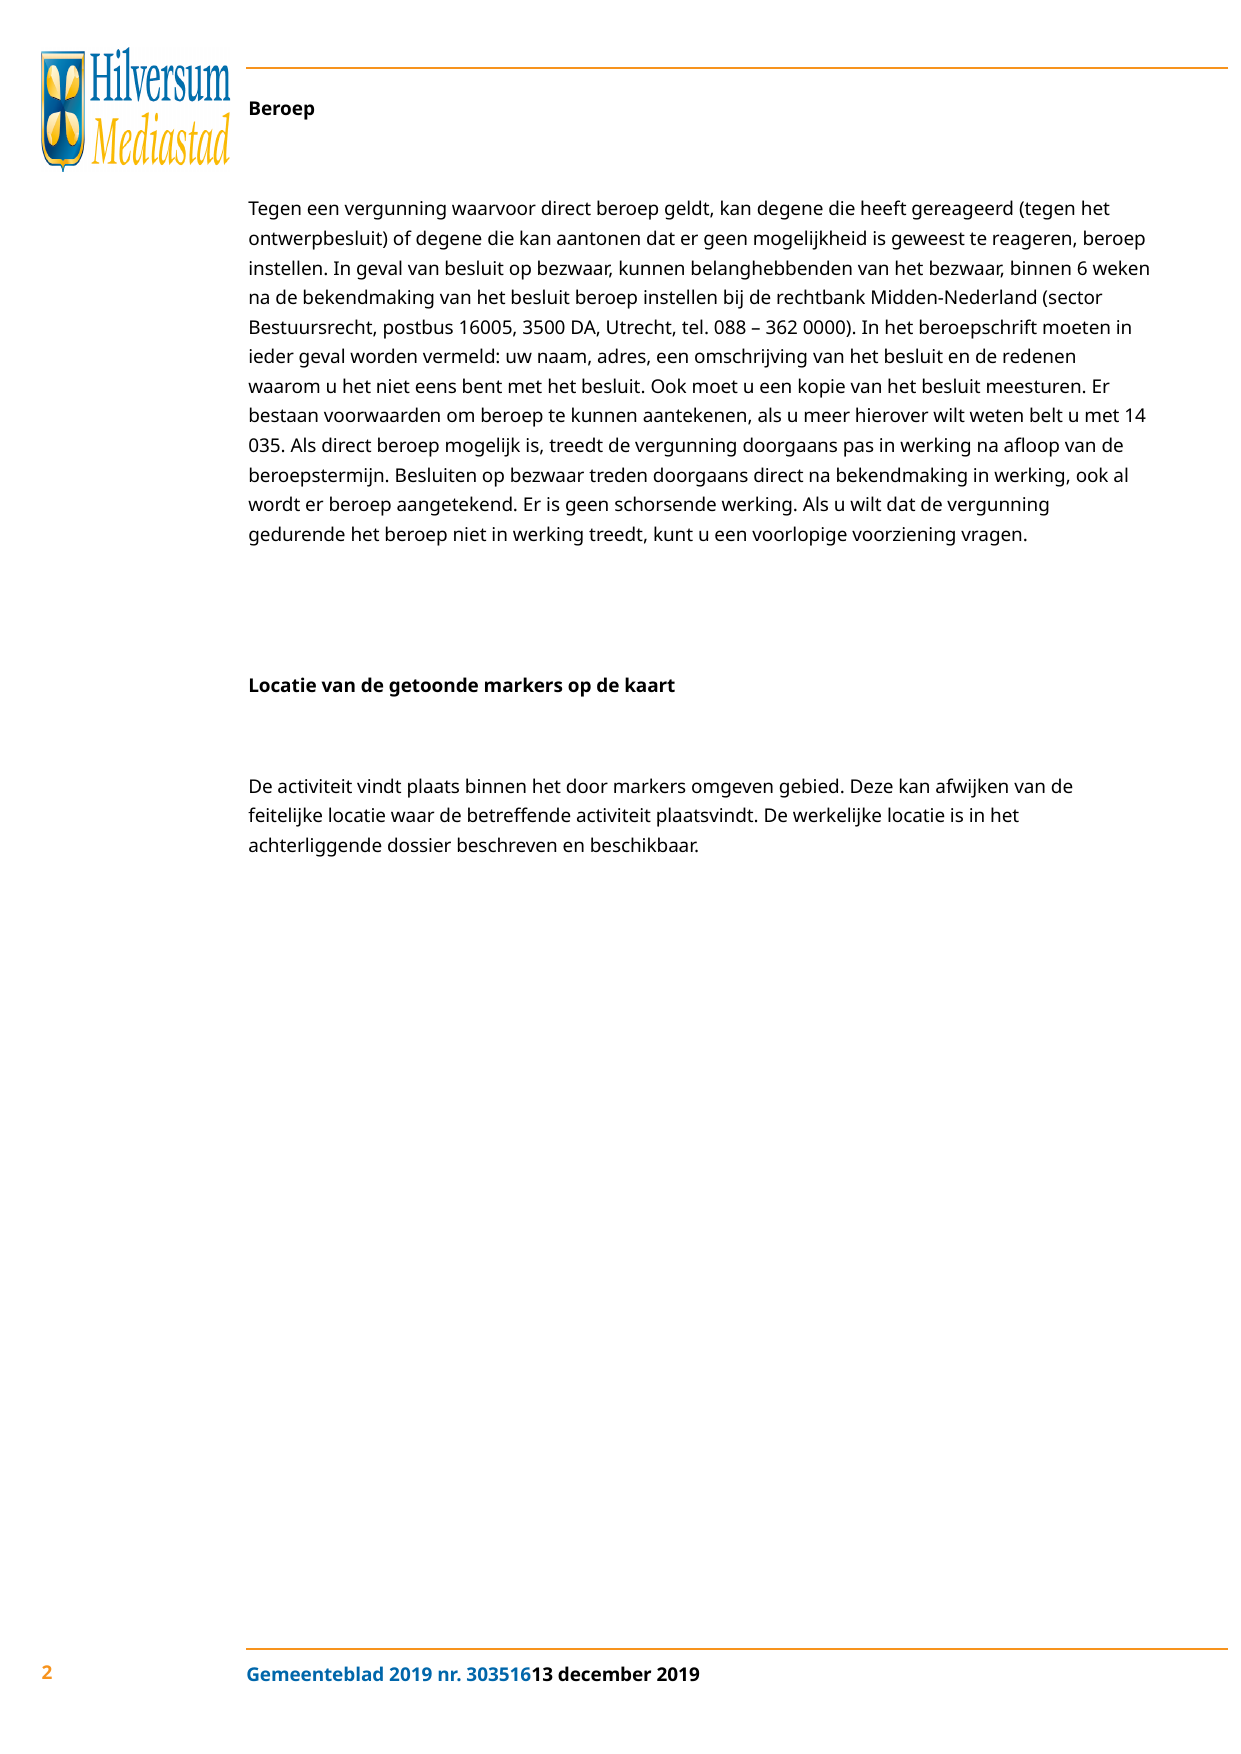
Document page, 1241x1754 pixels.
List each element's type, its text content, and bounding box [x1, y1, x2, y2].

text Tegen een vergunning waarvoor direct beroep geldt, kan degene die heeft gereageerd (tegen het ontwerpbesluit) of degene die kan aantonen dat er geen mogelijkheid is geweest te reageren, beroep instellen. In geval van besluit op bezwaar, kunnen belanghebbenden van het bezwaar, binnen 6 weken na de bekendmaking van het besluit beroep instellen bij de rechtbank Midden-Nederland (sector Bestuursrecht, postbus 16005, 3500 DA, Utrecht, tel. 088 – 362 0000). In het beroepschrift moeten in ieder geval worden vermeld: uw naam, adres, een omschrijving van het besluit en de redenen waarom u het niet eens bent met het besluit. Ook moet u een kopie van het besluit meesturen. Er bestaan voorwaarden om beroep te kunnen aantekenen, als u meer hierover wilt weten belt u met 14 035. Als direct beroep mogelijk is, treedt de vergunning doorgaans pas in werking na afloop van de beroepstermijn. Besluiten op bezwaar treden doorgaans direct na bekendmaking in werking, ook al wordt er beroep aangetekend. Er is geen schorsende werking. Als u wilt dat de vergunning gedurende het beroep niet in werking treedt, kunt u een voorlopige voorziening vragen. [248, 196, 1152, 547]
text Beroep [248, 95, 1152, 121]
text De activiteit vindt plaats binnen het door markers omgeven gebied. Deze kan afwijken van de feitelijke locatie waar de betreffende activiteit plaatsvindt. De werkelijke locatie is in het achterliggende dossier beschreven en beschikbaar. [248, 773, 1152, 858]
picture [41, 47, 231, 172]
text Locatie van de getoonde markers op de kaart [248, 672, 1152, 698]
